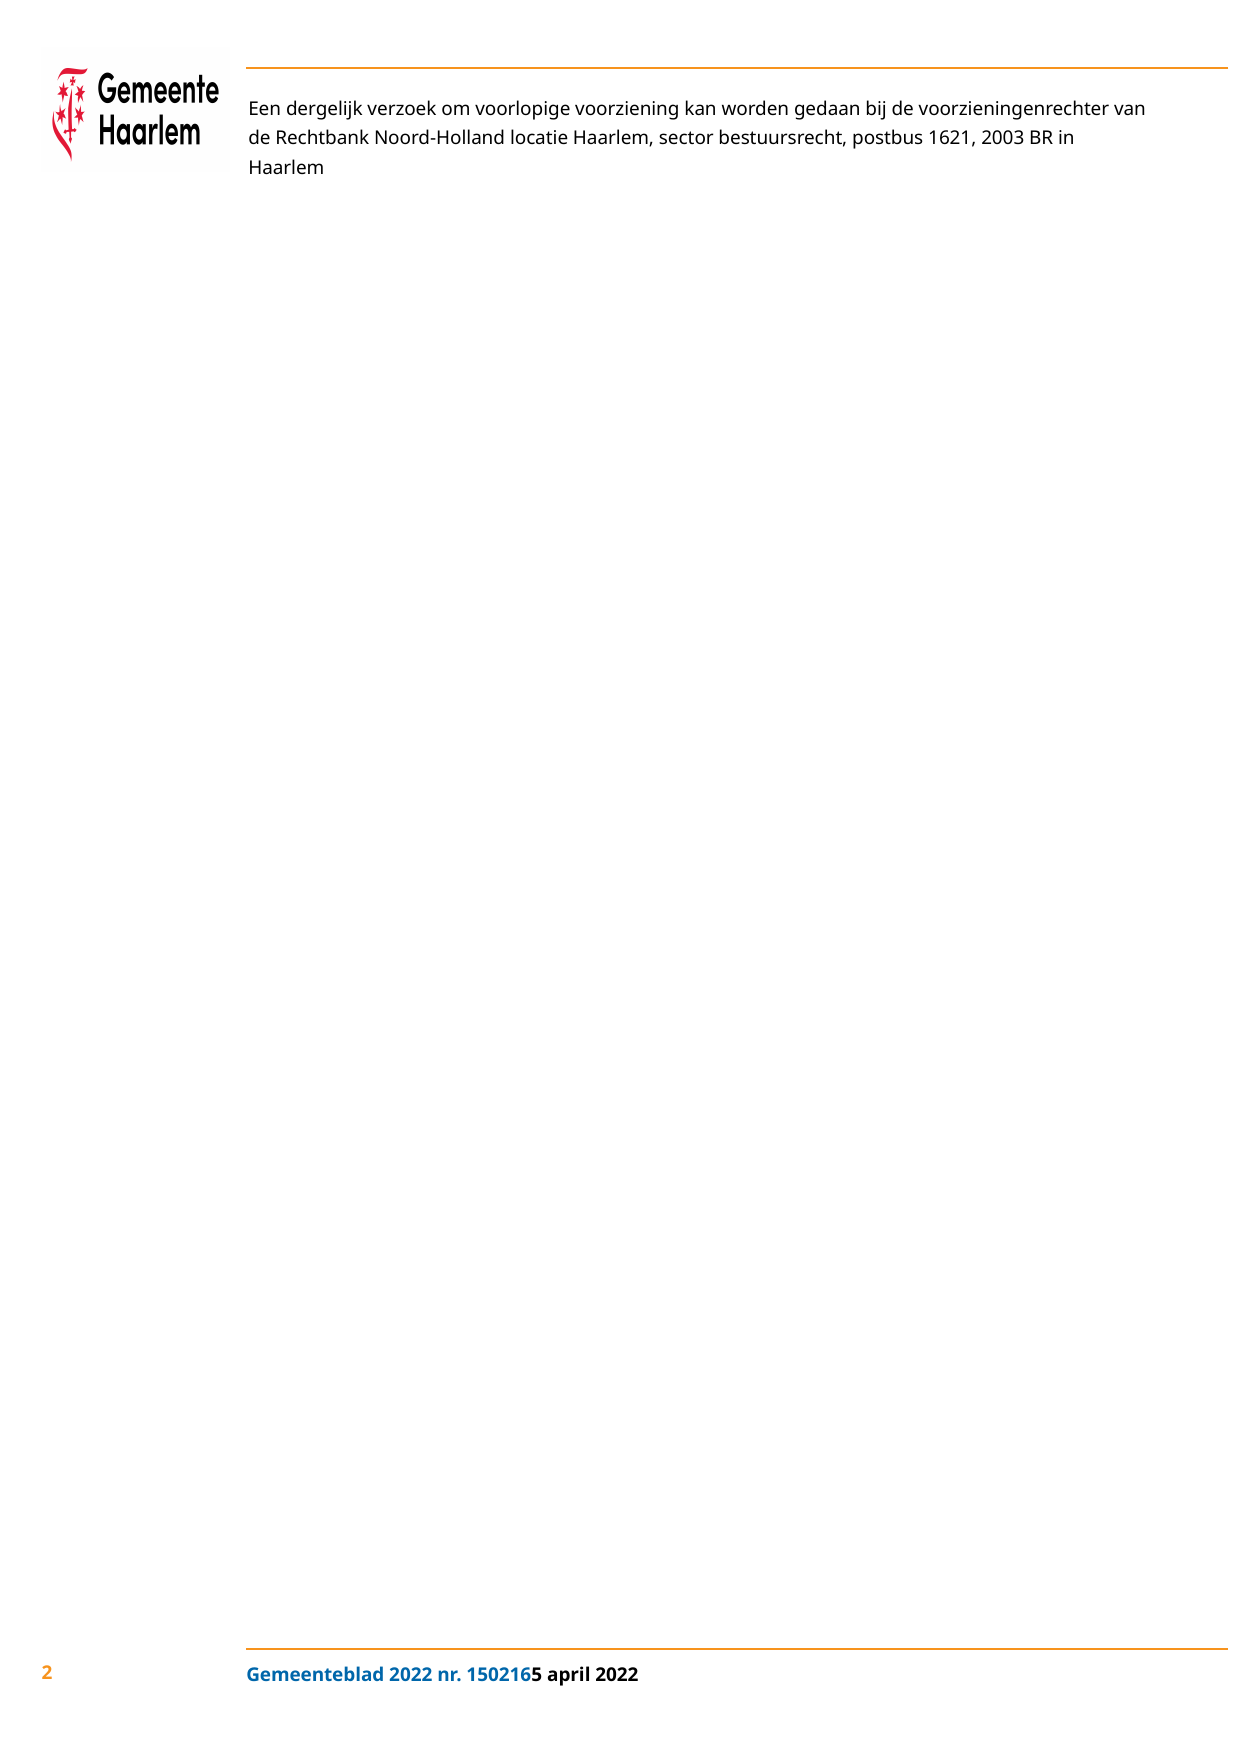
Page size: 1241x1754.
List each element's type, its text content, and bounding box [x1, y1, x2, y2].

picture [41, 47, 231, 172]
text Een dergelijk verzoek om voorlopige voorziening kan worden gedaan bij de voorzieningenrechter van de Rechtbank Noord-Holland locatie Haarlem, sector bestuursrecht, postbus 1621, 2003 BR in Haarlem [248, 95, 1152, 180]
